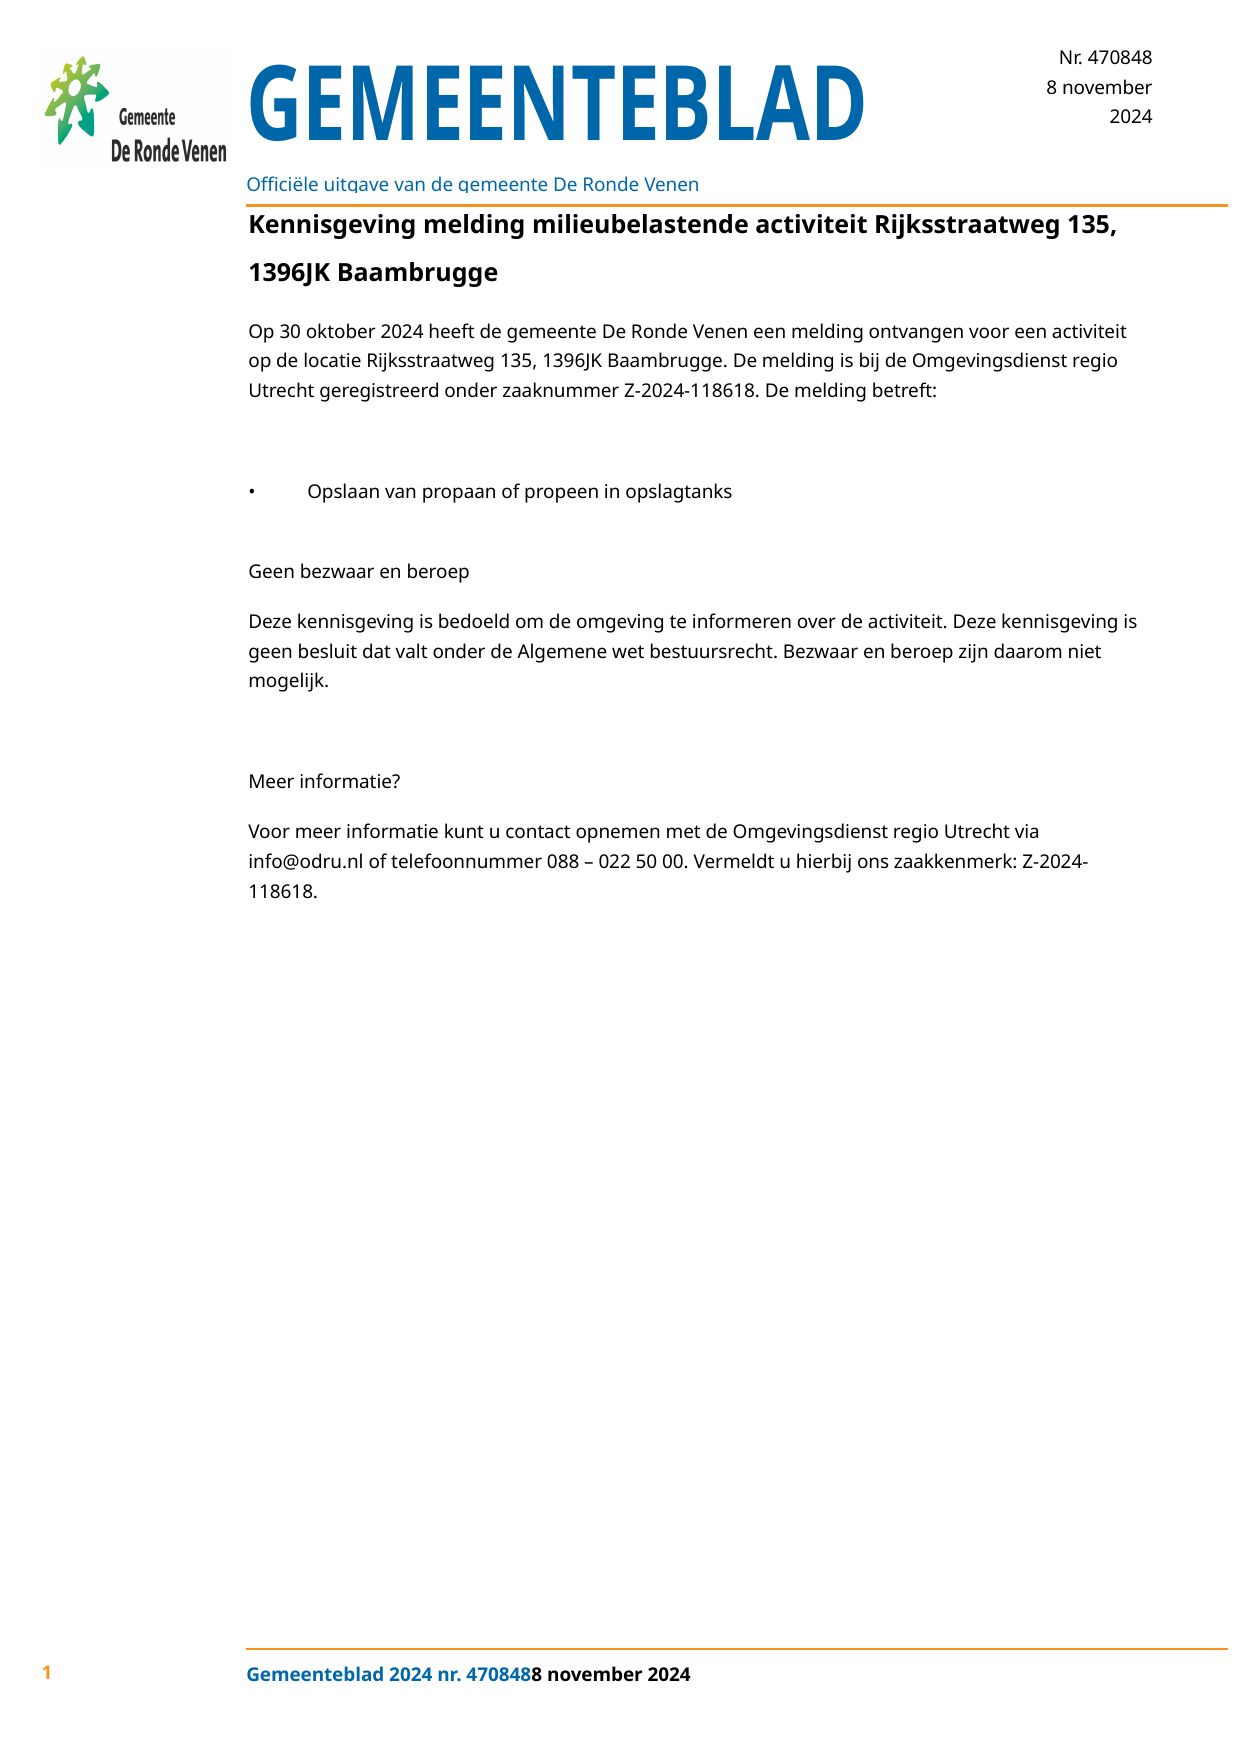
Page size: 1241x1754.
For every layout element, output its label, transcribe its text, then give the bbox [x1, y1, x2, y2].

text Geen bezwaar en beroep [248, 558, 1152, 584]
text Deze kennisgeving is bedoeld om de omgeving te informeren over de activiteit. Deze kennisgeving is geen besluit dat valt onder de Algemene wet bestuursrecht. Bezwaar en beroep zijn daarom niet mogelijk. [248, 608, 1152, 693]
picture [41, 47, 231, 172]
text Kennisgeving melding milieubelastende activiteit Rijksstraatweg 135, 1396JK Baambrugge [248, 207, 1152, 288]
text Op 30 oktober 2024 heeft de gemeente De Ronde Venen een melding ontvangen voor een activiteit op de locatie Rijksstraatweg 135, 1396JK Baambrugge. De melding is bij de Omgevingsdienst regio Utrecht geregistreerd onder zaaknummer Z-2024-118618. De melding betreft: [248, 318, 1152, 403]
list Opslaan van propaan of propeen in opslagtanks [248, 478, 1152, 504]
text Voor meer informatie kunt u contact opnemen met de Omgevingsdienst regio Utrecht via info@odru.nl of telefoonnummer 088 – 022 50 00. Vermeldt u hierbij ons zaakkenmerk: Z-2024-118618. [248, 819, 1152, 904]
text Meer informatie? [248, 768, 1152, 794]
